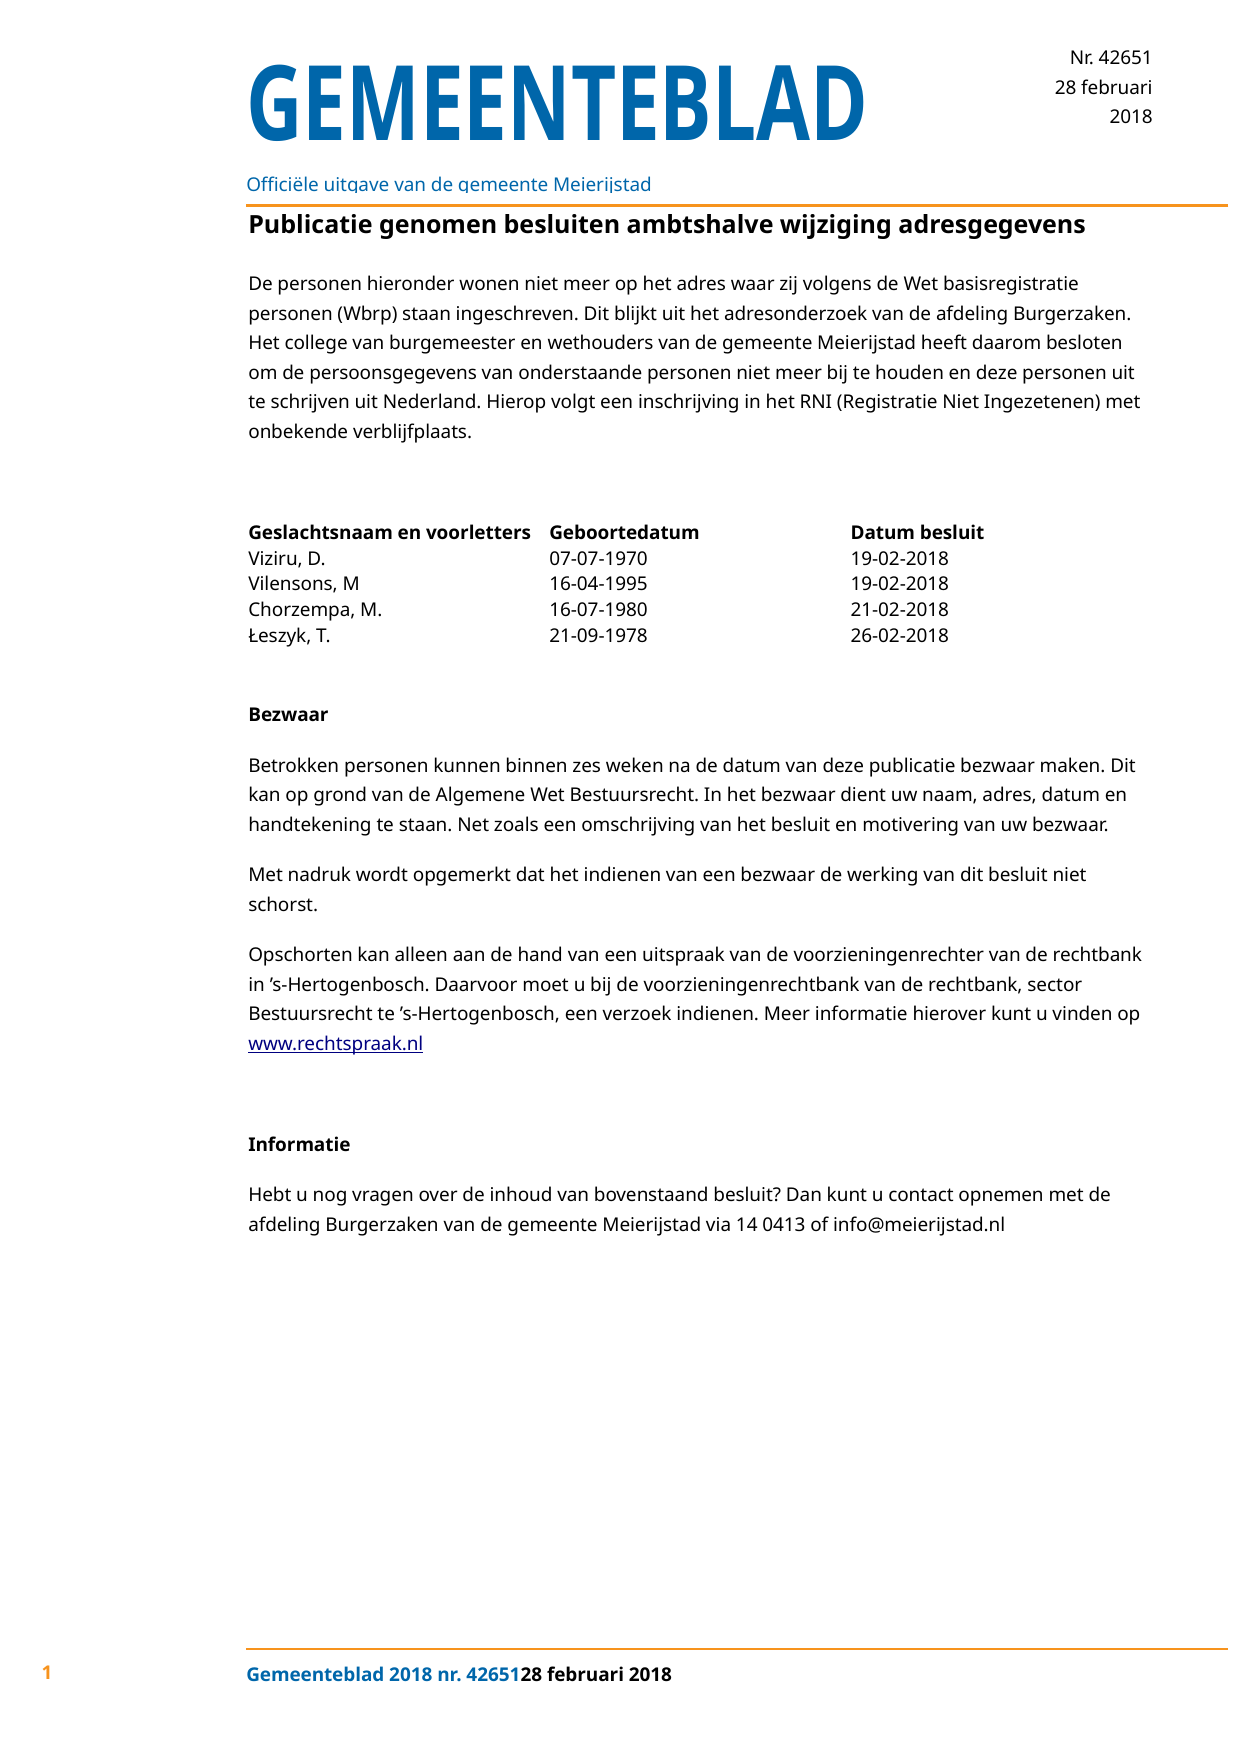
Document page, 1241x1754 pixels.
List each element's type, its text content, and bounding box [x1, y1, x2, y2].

text Publicatie genomen besluiten ambtshalve wijziging adresgegevens [248, 207, 1152, 241]
table_header Geslachtsnaam en voorletters [248, 519, 549, 545]
text De personen hieronder wonen niet meer op het adres waar zij volgens de Wet basisregistratie personen (Wbrp) staan ingeschreven. Dit blijkt uit het adresonderzoek van de afdeling Burgerzaken. Het college van burgemeester en wethouders van de gemeente Meierijstad heeft daarom besloten om de persoonsgegevens van onderstaande personen niet meer bij te houden en deze personen uit te schrijven uit Nederland. Hierop volgt een inschrijving in het RNI (Registratie Niet Ingezetenen) met onbekende verblijfplaats. [248, 270, 1152, 444]
table_header Geboortedatum [549, 519, 850, 545]
text Informatie [248, 1131, 1152, 1157]
table_cell 19-02-2018 [850, 571, 1152, 596]
table_cell 16-07-1980 [549, 596, 850, 622]
text Bezwaar [248, 701, 1152, 727]
table_cell 21-09-1978 [549, 622, 850, 648]
table_cell 26-02-2018 [850, 622, 1152, 648]
table_header Datum besluit [850, 519, 1152, 545]
text Met nadruk wordt opgemerkt dat het indienen van een bezwaar de werking van dit besluit niet schorst. [248, 861, 1152, 917]
table_cell 21-02-2018 [850, 596, 1152, 622]
text Betrokken personen kunnen binnen zes weken na de datum van deze publicatie bezwaar maken. Dit kan op grond van de Algemene Wet Bestuursrecht. In het bezwaar dient uw naam, adres, datum en handtekening te staan. Net zoals een omschrijving van het besluit en motivering van uw bezwaar. [248, 752, 1152, 837]
table_cell Vilensons, M [248, 571, 549, 596]
table_cell Chorzempa, M. [248, 596, 549, 622]
table_cell Viziru, D. [248, 545, 549, 571]
table_cell 19-02-2018 [850, 545, 1152, 571]
text Hebt u nog vragen over de inhoud van bovenstaand besluit? Dan kunt u contact opnemen met de afdeling Burgerzaken van de gemeente Meierijstad via 14 0413 of info@meierijstad.nl [248, 1181, 1152, 1237]
table_cell 16-04-1995 [549, 571, 850, 596]
table_cell Łeszyk, T. [248, 622, 549, 648]
picture [41, 47, 231, 172]
table_cell 07-07-1970 [549, 545, 850, 571]
text Opschorten kan alleen aan de hand van een uitspraak van de voorzieningenrechter van de rechtbank in ’s-Hertogenbosch. Daarvoor moet u bij de voorzieningenrechtbank van de rechtbank, sector Bestuursrecht te ’s-Hertogenbosch, een verzoek indienen. Meer informatie hierover kunt u vinden op www.rechtspraak.nl [248, 941, 1152, 1056]
